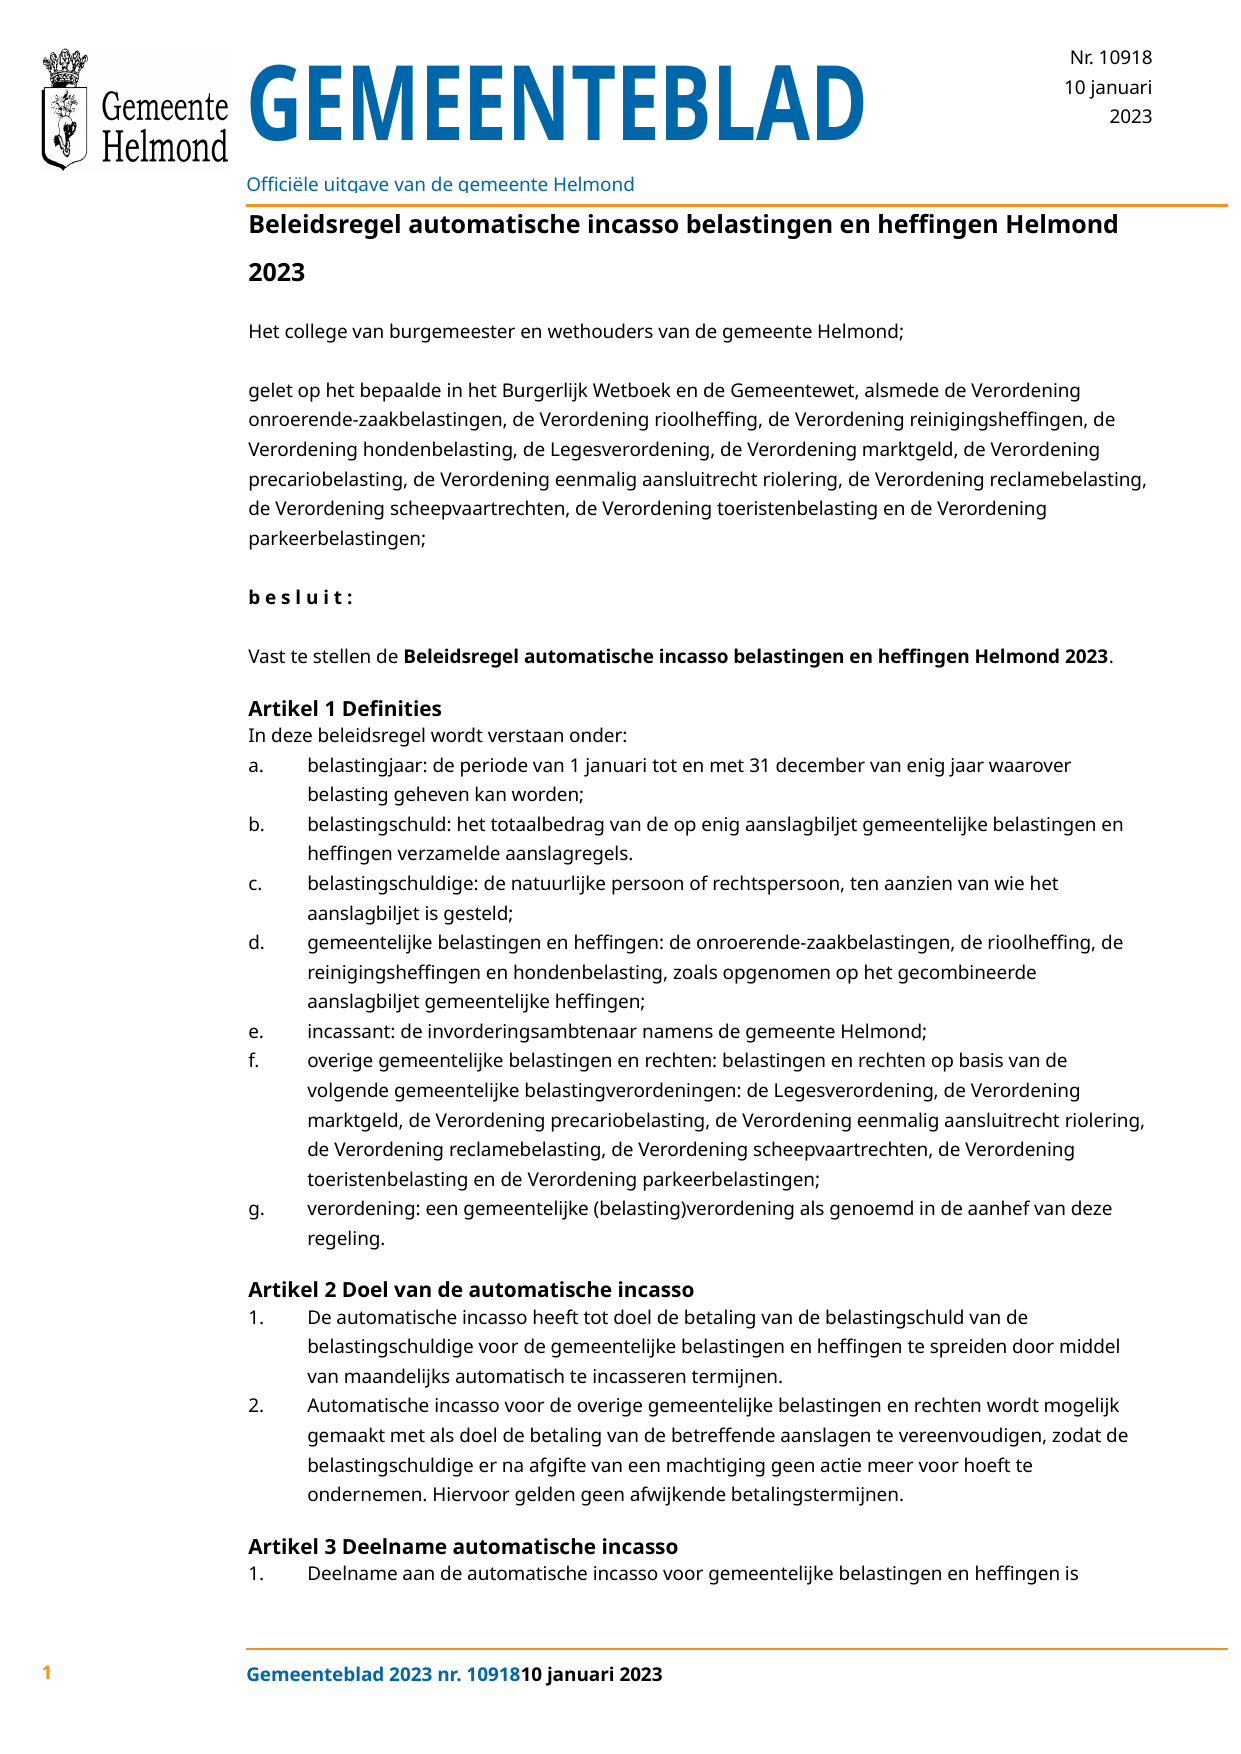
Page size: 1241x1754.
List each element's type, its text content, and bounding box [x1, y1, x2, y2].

list belastingjaar: de periode van 1 januari tot en met 31 december van enig jaar waarover belasting geheven kan worden; [248, 752, 1152, 807]
text Artikel 3 Deelname automatische incasso [248, 1532, 1152, 1560]
list Deelname aan de automatische incasso voor gemeentelijke belastingen en heffingen is [248, 1560, 1152, 1586]
text Artikel 2 Doel van de automatische incasso [248, 1276, 1152, 1304]
text In deze beleidsregel wordt verstaan onder: [248, 722, 1152, 748]
list incassant: de invorderingsambtenaar namens de gemeente Helmond; [248, 1018, 1152, 1044]
text gelet op het bepaalde in het Burgerlijk Wetboek en de Gemeentewet, alsmede de Verordening onroerende-zaakbelastingen, de Verordening rioolheffing, de Verordening reinigingsheffingen, de Verordening hondenbelasting, de Legesverordening, de Verordening marktgeld, de Verordening precariobelasting, de Verordening eenmalig aansluitrecht riolering, de Verordening reclamebelasting, de Verordening scheepvaartrechten, de Verordening toeristenbelasting en de Verordening parkeerbelastingen; [248, 377, 1152, 551]
list belastingschuld: het totaalbedrag van de op enig aanslagbiljet gemeentelijke belastingen en heffingen verzamelde aanslagregels. [248, 811, 1152, 866]
list Automatische incasso voor de overige gemeentelijke belastingen en rechten wordt mogelijk gemaakt met als doel de betaling van de betreffende aanslagen te vereenvoudigen, zodat de belastingschuldige er na afgifte van een machtiging geen actie meer voor hoeft te ondernemen. Hiervoor gelden geen afwijkende betalingstermijnen. [248, 1393, 1152, 1507]
text Artikel 1 Definities [248, 694, 1152, 722]
picture [41, 47, 231, 172]
list overige gemeentelijke belastingen en rechten: belastingen en rechten op basis van de volgende gemeentelijke belastingverordeningen: de Legesverordening, de Verordening marktgeld, de Verordening precariobelasting, de Verordening eenmalig aansluitrecht riolering, de Verordening reclamebelasting, de Verordening scheepvaartrechten, de Verordening toeristenbelasting en de Verordening parkeerbelastingen; [248, 1048, 1152, 1192]
text Beleidsregel automatische incasso belastingen en heffingen Helmond 2023 [248, 207, 1152, 288]
text Vast te stellen de Beleidsregel automatische incasso belastingen en heffingen Helmond 2023. [248, 643, 1152, 669]
text Het college van burgemeester en wethouders van de gemeente Helmond; [248, 318, 1152, 344]
list De automatische incasso heeft tot doel de betaling van de belastingschuld van de belastingschuldige voor de gemeentelijke belastingen en heffingen te spreiden door middel van maandelijks automatisch te incasseren termijnen. [248, 1304, 1152, 1389]
list verordening: een gemeentelijke (belasting)verordening als genoemd in de aanhef van deze regeling. [248, 1196, 1152, 1251]
list belastingschuldige: de natuurlijke persoon of rechtspersoon, ten aanzien van wie het aanslagbiljet is gesteld; [248, 870, 1152, 925]
text b e s l u i t : [248, 584, 1152, 610]
list gemeentelijke belastingen en heffingen: de onroerende-zaakbelastingen, de rioolheffing, de reinigingsheffingen en hondenbelasting, zoals opgenomen op het gecombineerde aanslagbiljet gemeentelijke heffingen; [248, 929, 1152, 1014]
